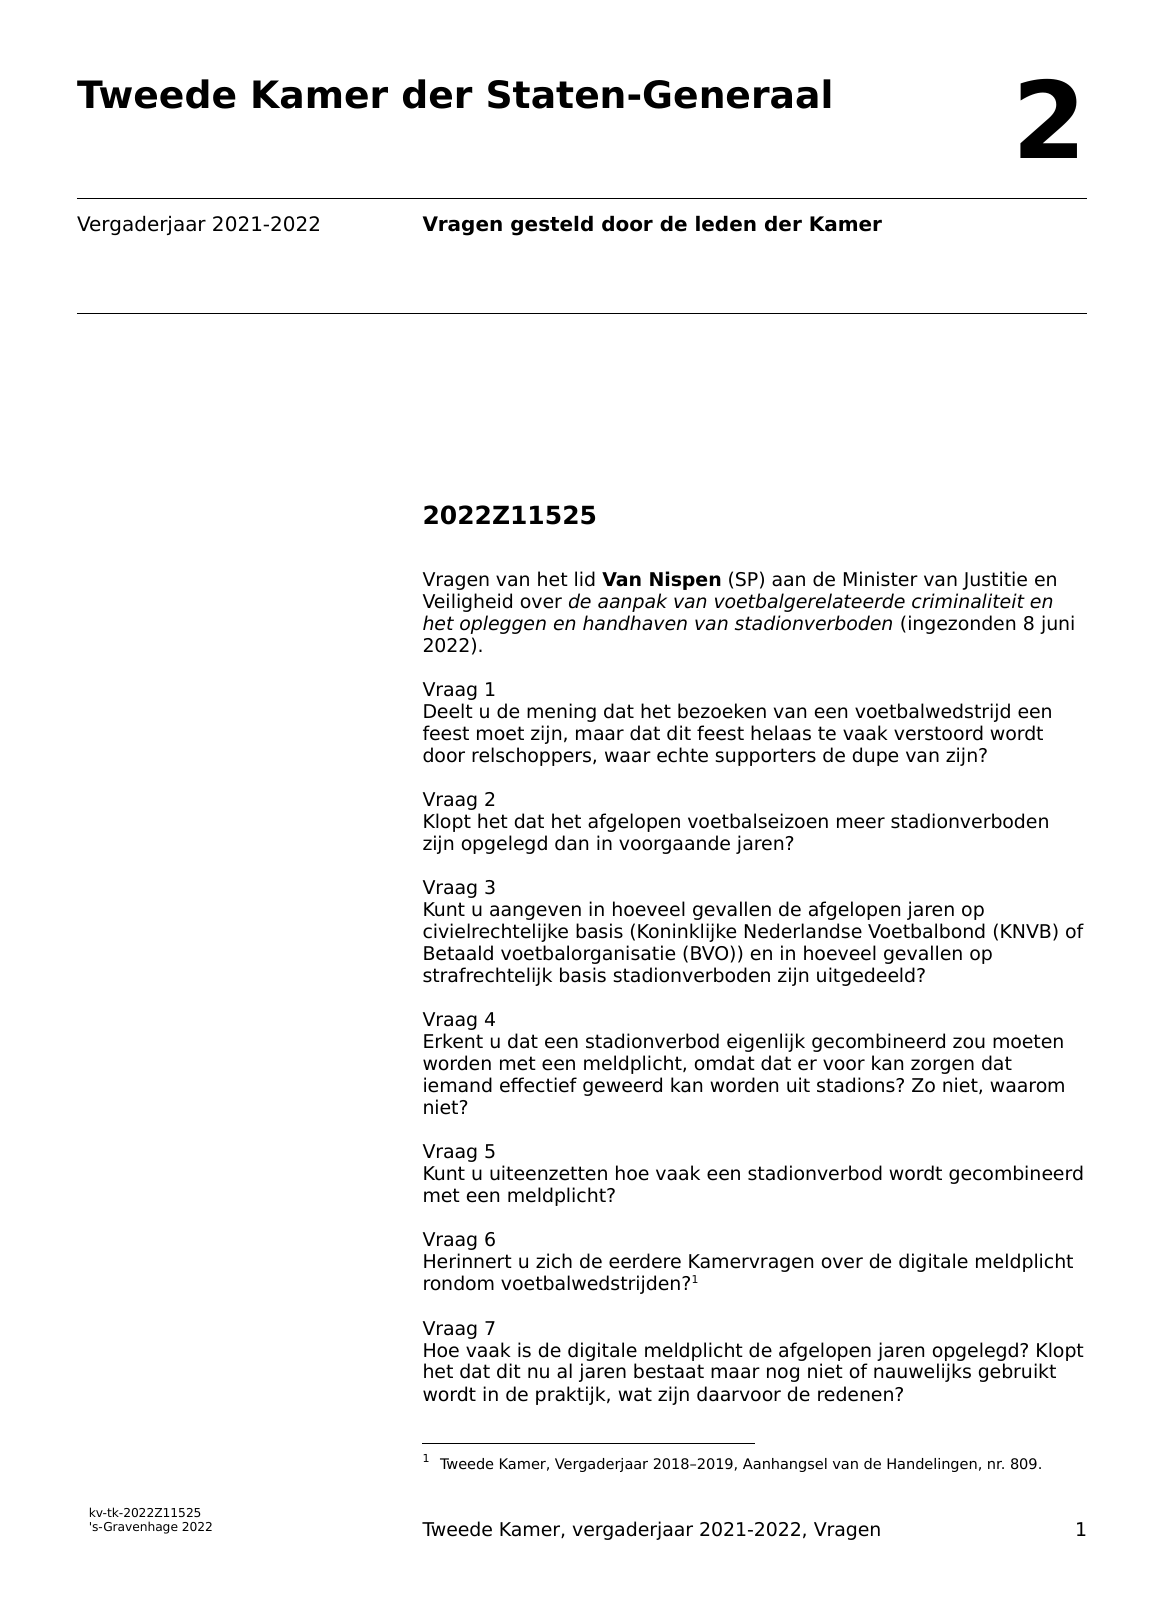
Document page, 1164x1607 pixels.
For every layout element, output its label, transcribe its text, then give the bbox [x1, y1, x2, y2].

text Vraag 4 [422, 1009, 1087, 1031]
text Tweede Kamer, Vergaderjaar 2018–2019, Aanhangsel van de Handelingen, nr. 809. [422, 1452, 1087, 1474]
text 2022Z11525 [422, 501, 1087, 531]
text Klopt het dat het afgelopen voetbalseizoen meer stadionverboden zijn opgelegd dan in voorgaande jaren? [422, 811, 1087, 855]
text Deelt u de mening dat het bezoeken van een voetbalwedstrijd een feest moet zijn, maar dat dit feest helaas te vaak verstoord wordt door relschoppers, waar echte supporters de dupe van zijn? [422, 701, 1087, 767]
text Kunt u aangeven in hoeveel gevallen de afgelopen jaren op civielrechtelijke basis (Koninklijke Nederlandse Voetbalbond (KNVB) of Betaald voetbalorganisatie (BVO)) en in hoeveel gevallen op strafrechtelijk basis stadionverboden zijn uitgedeeld? [422, 899, 1087, 987]
table_header Tweede Kamer der Staten-Generaal [77, 59, 886, 198]
text Herinnert u zich de eerdere Kamervragen over de digitale meldplicht rondom voetbalwedstrijden? [422, 1251, 1087, 1295]
text Vraag 2 [422, 789, 1087, 811]
text Erkent u dat een stadionverbod eigenlijk gecombineerd zou moeten worden met een meldplicht, omdat dat er voor kan zorgen dat iemand effectief geweerd kan worden uit stadions? Zo niet, waarom niet? [422, 1031, 1087, 1119]
text Vragen van het lid Van Nispen (SP) aan de Minister van Justitie en Veiligheid over de aanpak van voetbalgerelateerde criminaliteit en het opleggen en handhaven van stadionverboden (ingezonden 8 juni 2022). [422, 569, 1087, 657]
table_cell Vergaderjaar 2021-2022 [77, 199, 422, 313]
text Vraag 3 [422, 877, 1087, 899]
text Vraag 1 [422, 679, 1087, 701]
text kv-tk-2022Z11525 [88, 1506, 323, 1520]
text Vraag 6 [422, 1229, 1087, 1251]
table_header 2 [886, 59, 1087, 198]
text Vraag 5 [422, 1141, 1087, 1163]
text 's-Gravenhage 2022 [88, 1520, 323, 1534]
text Vraag 7 [422, 1317, 1087, 1339]
text Kunt u uiteenzetten hoe vaak een stadionverbod wordt gecombineerd met een meldplicht? [422, 1163, 1087, 1207]
text Hoe vaak is de digitale meldplicht de afgelopen jaren opgelegd? Klopt het dat dit nu al jaren bestaat maar nog niet of nauwelijks gebruikt wordt in de praktijk, wat zijn daarvoor de redenen? [422, 1339, 1087, 1405]
table_cell Vragen gesteld door de leden der Kamer [422, 199, 1087, 313]
